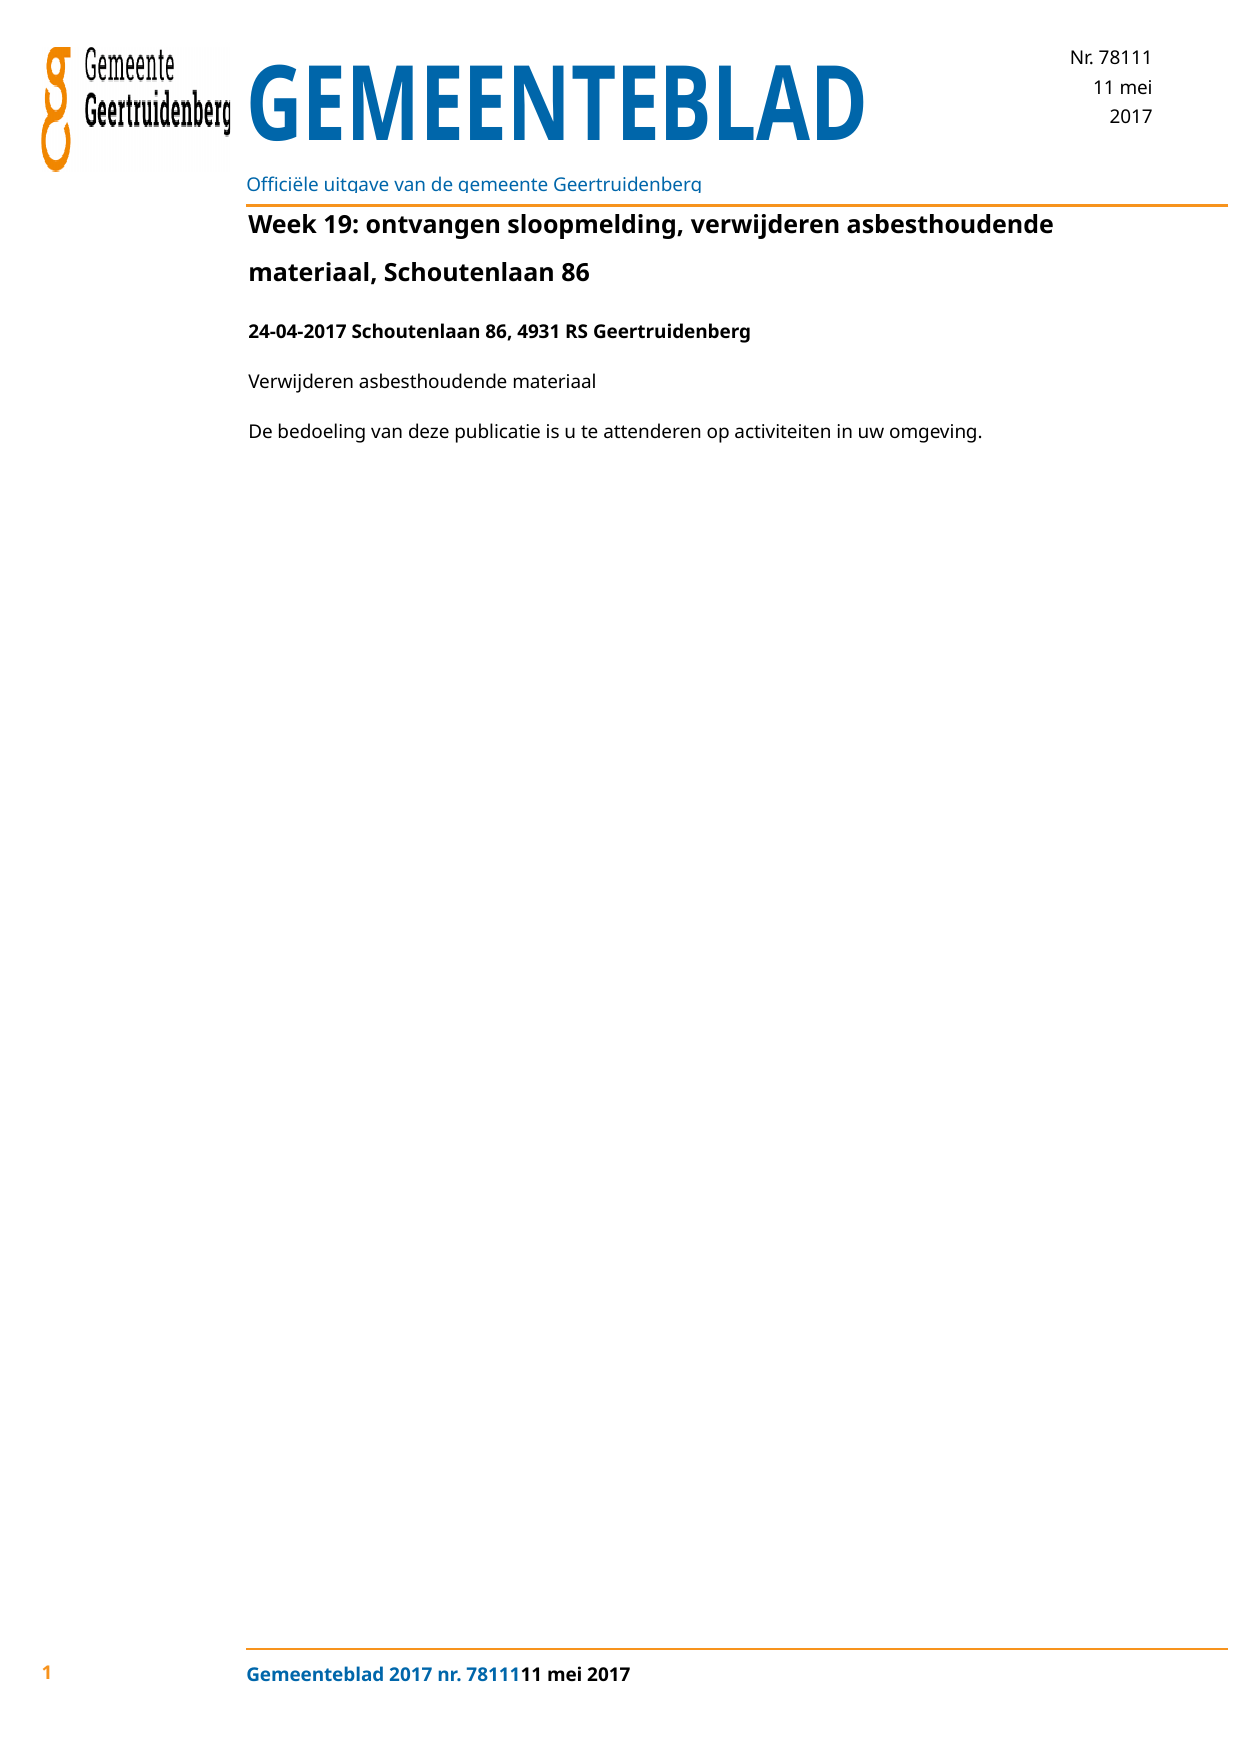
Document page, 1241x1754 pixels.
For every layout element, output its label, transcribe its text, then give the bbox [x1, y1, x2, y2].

text De bedoeling van deze publicatie is u te attenderen op activiteiten in uw omgeving. [248, 419, 1152, 444]
text 24-04-2017 Schoutenlaan 86, 4931 RS Geertruidenberg [248, 318, 1152, 344]
picture [41, 47, 231, 172]
text Week 19: ontvangen sloopmelding, verwijderen asbesthoudende materiaal, Schoutenlaan 86 [248, 207, 1152, 288]
text Verwijderen asbesthoudende materiaal [248, 368, 1152, 394]
